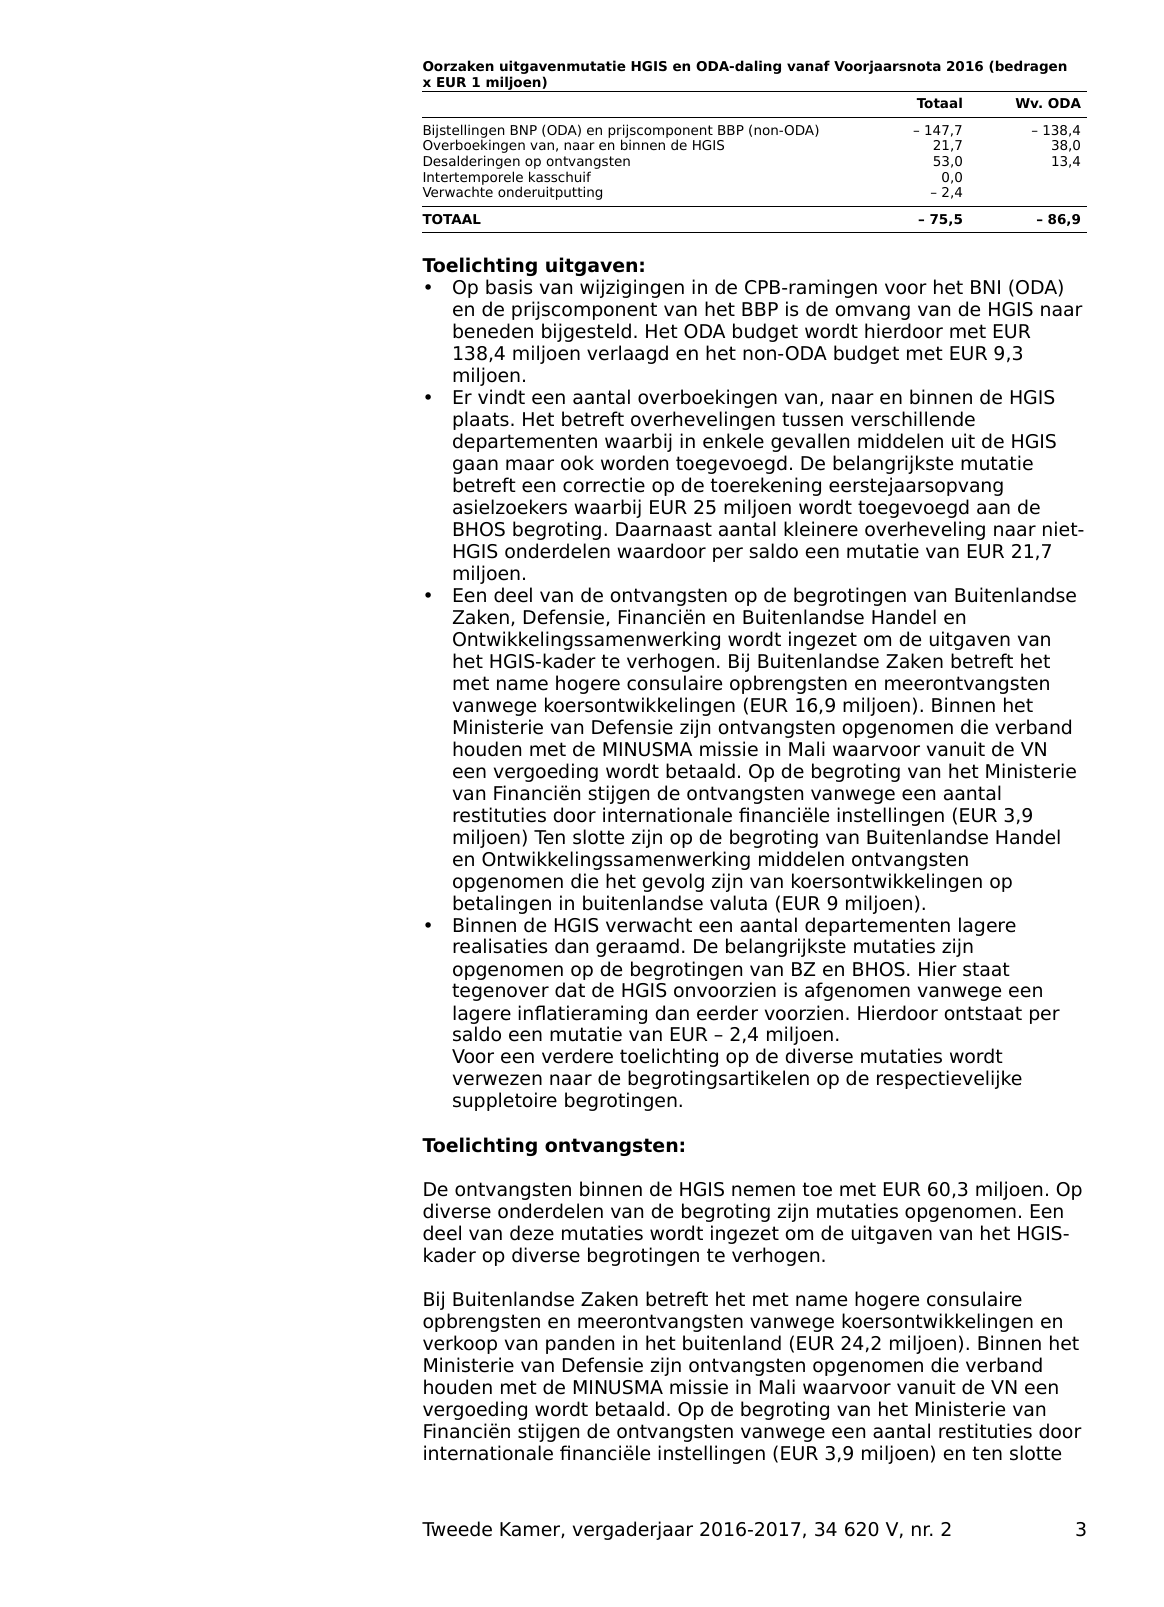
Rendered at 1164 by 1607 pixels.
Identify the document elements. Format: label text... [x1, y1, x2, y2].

table_cell Desalderingen op ontvangsten [422, 154, 850, 169]
table_cell [422, 92, 850, 117]
text Bij Buitenlandse Zaken betreft het met name hogere consulaire opbrengsten en meerontvangsten vanwege koersontwikkelingen en verkoop van panden in het buitenland (EUR 24,2 miljoen). Binnen het Ministerie van Defensie zijn ontvangsten opgenomen die verband houden met de MINUSMA missie in Mali waarvoor vanuit de VN een vergoeding wordt betaald. Op de begroting van het Ministerie van Financiën stijgen de ontvangsten vanwege een aantal restituties door internationale financiële instellingen (EUR 3,9 miljoen) en ten slotte [422, 1289, 1087, 1464]
table_cell Verwachte onderuitputting [422, 185, 850, 206]
table_cell 0,0 [850, 170, 968, 185]
text Toelichting uitgaven: [422, 255, 1087, 277]
table_header Oorzaken uitgavenmutatie HGIS en ODA-daling vanaf Voorjaarsnota 2016 (bedragen x EUR 1 miljoen) [422, 59, 1087, 91]
text Voor een verdere toelichting op de diverse mutaties wordt verwezen naar de begrotingsartikelen op de respectievelijke suppletoire begrotingen. [452, 1046, 1087, 1112]
table_cell 53,0 [850, 154, 968, 169]
text • Op basis van wijzigingen in de CPB-ramingen voor het BNI (ODA) en de prijscomponent van het BBP is de omvang van de HGIS naar beneden bijgesteld. Het ODA budget wordt hierdoor met EUR 138,4 miljoen verlaagd en het non-ODA budget met EUR 9,3 miljoen. [422, 277, 1087, 387]
table_cell 38,0 [969, 138, 1087, 154]
text • Er vindt een aantal overboekingen van, naar en binnen de HGIS plaats. Het betreft overhevelingen tussen verschillende departementen waarbij in enkele gevallen middelen uit de HGIS gaan maar ook worden toegevoegd. De belangrijkste mutatie betreft een correctie op de toerekening eerstejaarsopvang asielzoekers waarbij EUR 25 miljoen wordt toegevoegd aan de BHOS begroting. Daarnaast aantal kleinere overheveling naar niet-HGIS onderdelen waardoor per saldo een mutatie van EUR 21,7 miljoen. [422, 387, 1087, 585]
table_cell – 147,7 [850, 118, 968, 138]
table_cell [969, 185, 1087, 206]
table_cell – 138,4 [969, 118, 1087, 138]
table_cell Bijstellingen BNP (ODA) en prijscomponent BBP (non-ODA) [422, 118, 850, 138]
table_cell – 75,5 [850, 207, 968, 232]
table_cell [969, 170, 1087, 185]
text Toelichting ontvangsten: [422, 1134, 1087, 1156]
table_cell TOTAAL [422, 207, 850, 232]
table_cell Totaal [850, 92, 968, 117]
table_cell Overboekingen van, naar en binnen de HGIS [422, 138, 850, 154]
table_cell 13,4 [969, 154, 1087, 169]
text • Een deel van de ontvangsten op de begrotingen van Buitenlandse Zaken, Defensie, Financiën en Buitenlandse Handel en Ontwikkelingssamenwerking wordt ingezet om de uitgaven van het HGIS-kader te verhogen. Bij Buitenlandse Zaken betreft het met name hogere consulaire opbrengsten en meerontvangsten vanwege koersontwikkelingen (EUR 16,9 miljoen). Binnen het Ministerie van Defensie zijn ontvangsten opgenomen die verband houden met de MINUSMA missie in Mali waarvoor vanuit de VN een vergoeding wordt betaald. Op de begroting van het Ministerie van Financiën stijgen de ontvangsten vanwege een aantal restituties door internationale financiële instellingen (EUR 3,9 miljoen) Ten slotte zijn op de begroting van Buitenlandse Handel en Ontwikkelingssamenwerking middelen ontvangsten opgenomen die het gevolg zijn van koersontwikkelingen op betalingen in buitenlandse valuta (EUR 9 miljoen). [422, 585, 1087, 914]
table_cell Intertemporele kasschuif [422, 170, 850, 185]
text De ontvangsten binnen de HGIS nemen toe met EUR 60,3 miljoen. Op diverse onderdelen van de begroting zijn mutaties opgenomen. Een deel van deze mutaties wordt ingezet om de uitgaven van het HGIS-kader op diverse begrotingen te verhogen. [422, 1179, 1087, 1267]
table_cell Wv. ODA [969, 92, 1087, 117]
table_cell – 2,4 [850, 185, 968, 206]
table_cell – 86,9 [969, 207, 1087, 232]
table_cell 21,7 [850, 138, 968, 154]
text • Binnen de HGIS verwacht een aantal departementen lagere realisaties dan geraamd. De belangrijkste mutaties zijn opgenomen op de begrotingen van BZ en BHOS. Hier staat tegenover dat de HGIS onvoorzien is afgenomen vanwege een lagere inflatieraming dan eerder voorzien. Hierdoor ontstaat per saldo een mutatie van EUR – 2,4 miljoen. [422, 914, 1087, 1046]
